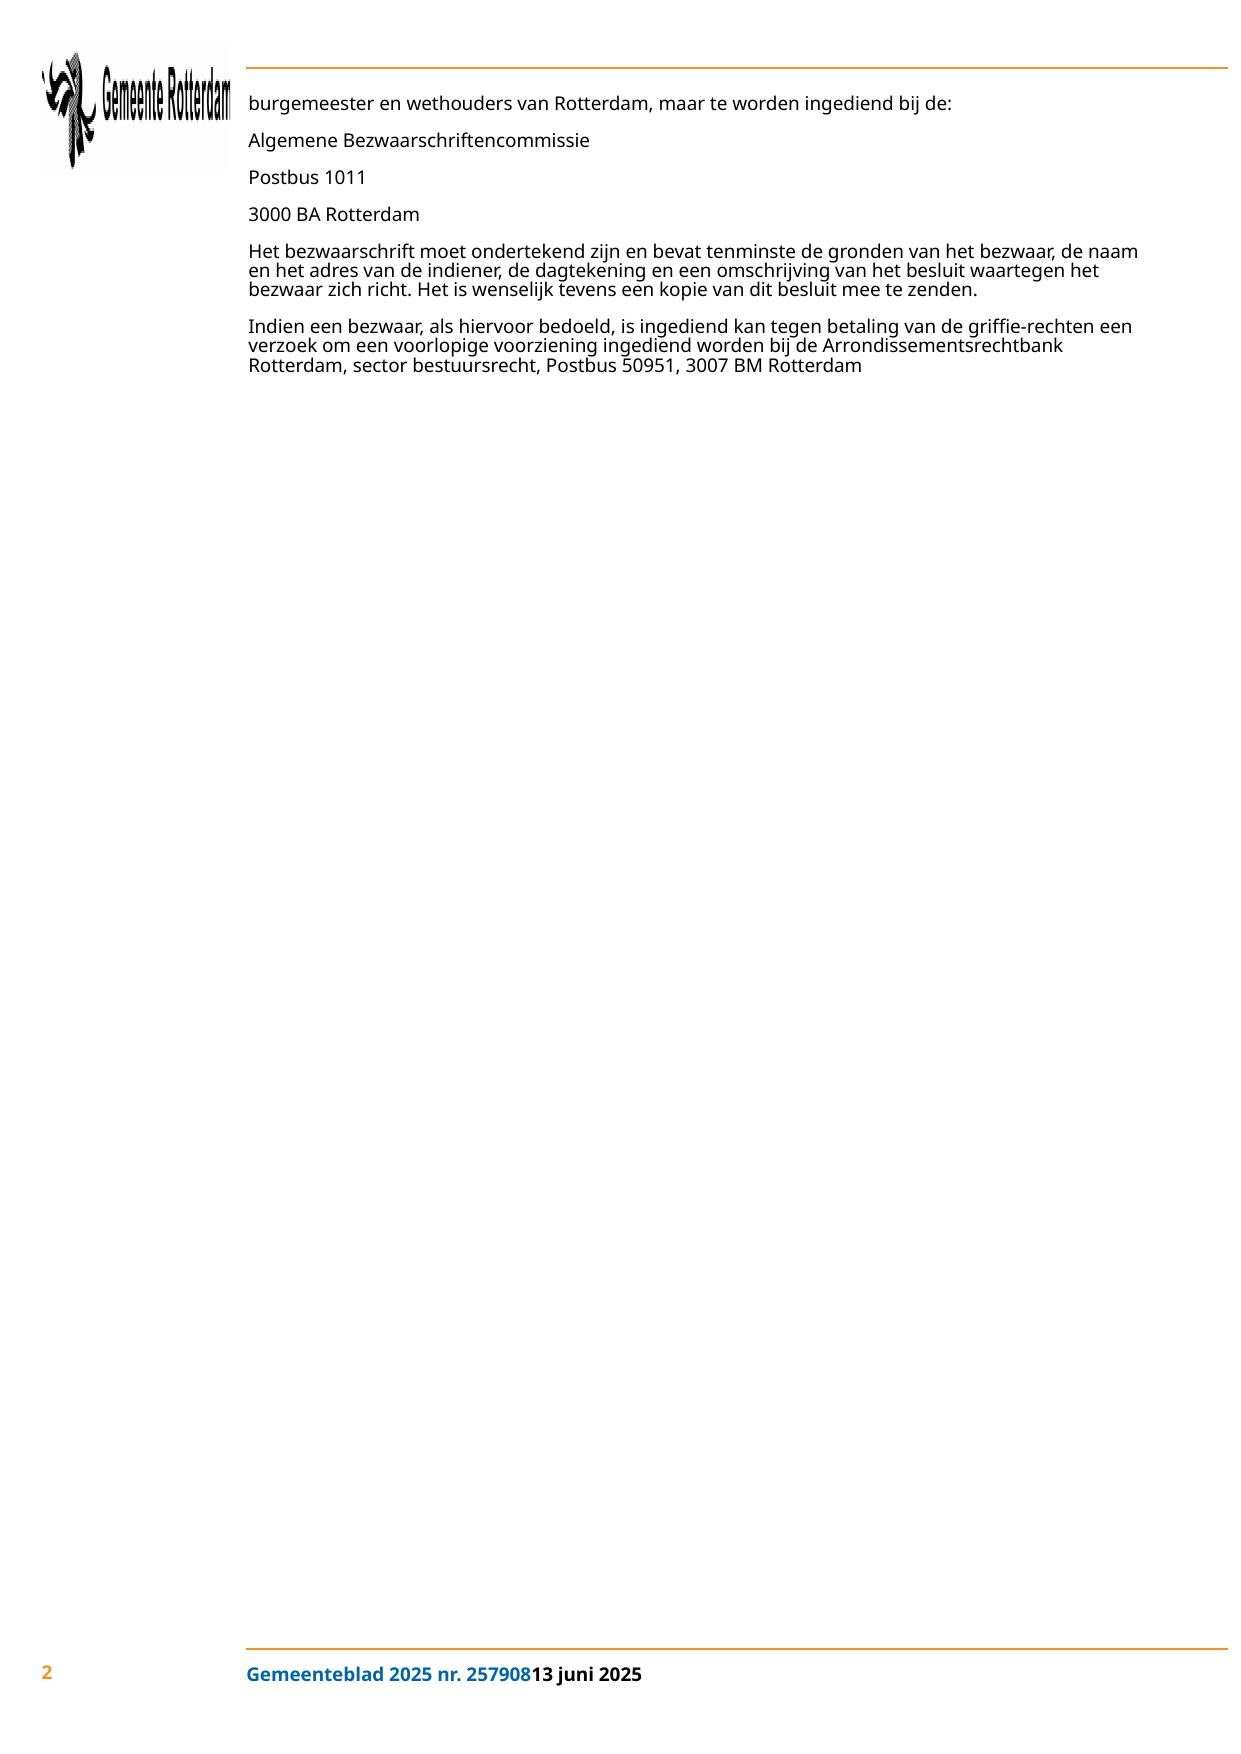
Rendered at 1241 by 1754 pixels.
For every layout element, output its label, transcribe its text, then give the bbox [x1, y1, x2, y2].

picture [41, 47, 231, 172]
text Het bezwaarschrift moet ondertekend zijn en bevat tenminste de gronden van het bezwaar, de naam en het adres van de indiener, de dagtekening en een omschrijving van het besluit waartegen het bezwaar zich richt. Het is wenselijk tevens een kopie van dit besluit mee te zenden. [248, 243, 1152, 301]
text 3000 BA Rotterdam [248, 206, 1152, 225]
text burgemeester en wethouders van Rotterdam, maar te worden ingediend bij de: [248, 95, 1152, 114]
text Algemene Bezwaarschriftencommissie [248, 132, 1152, 151]
text Postbus 1011 [248, 169, 1152, 188]
text Indien een bezwaar, als hiervoor bedoeld, is ingediend kan tegen betaling van de griffie-rechten een verzoek om een voorlopige voorziening ingediend worden bij de Arrondissementsrechtbank Rotterdam, sector bestuursrecht, Postbus 50951, 3007 BM Rotterdam [248, 318, 1152, 376]
